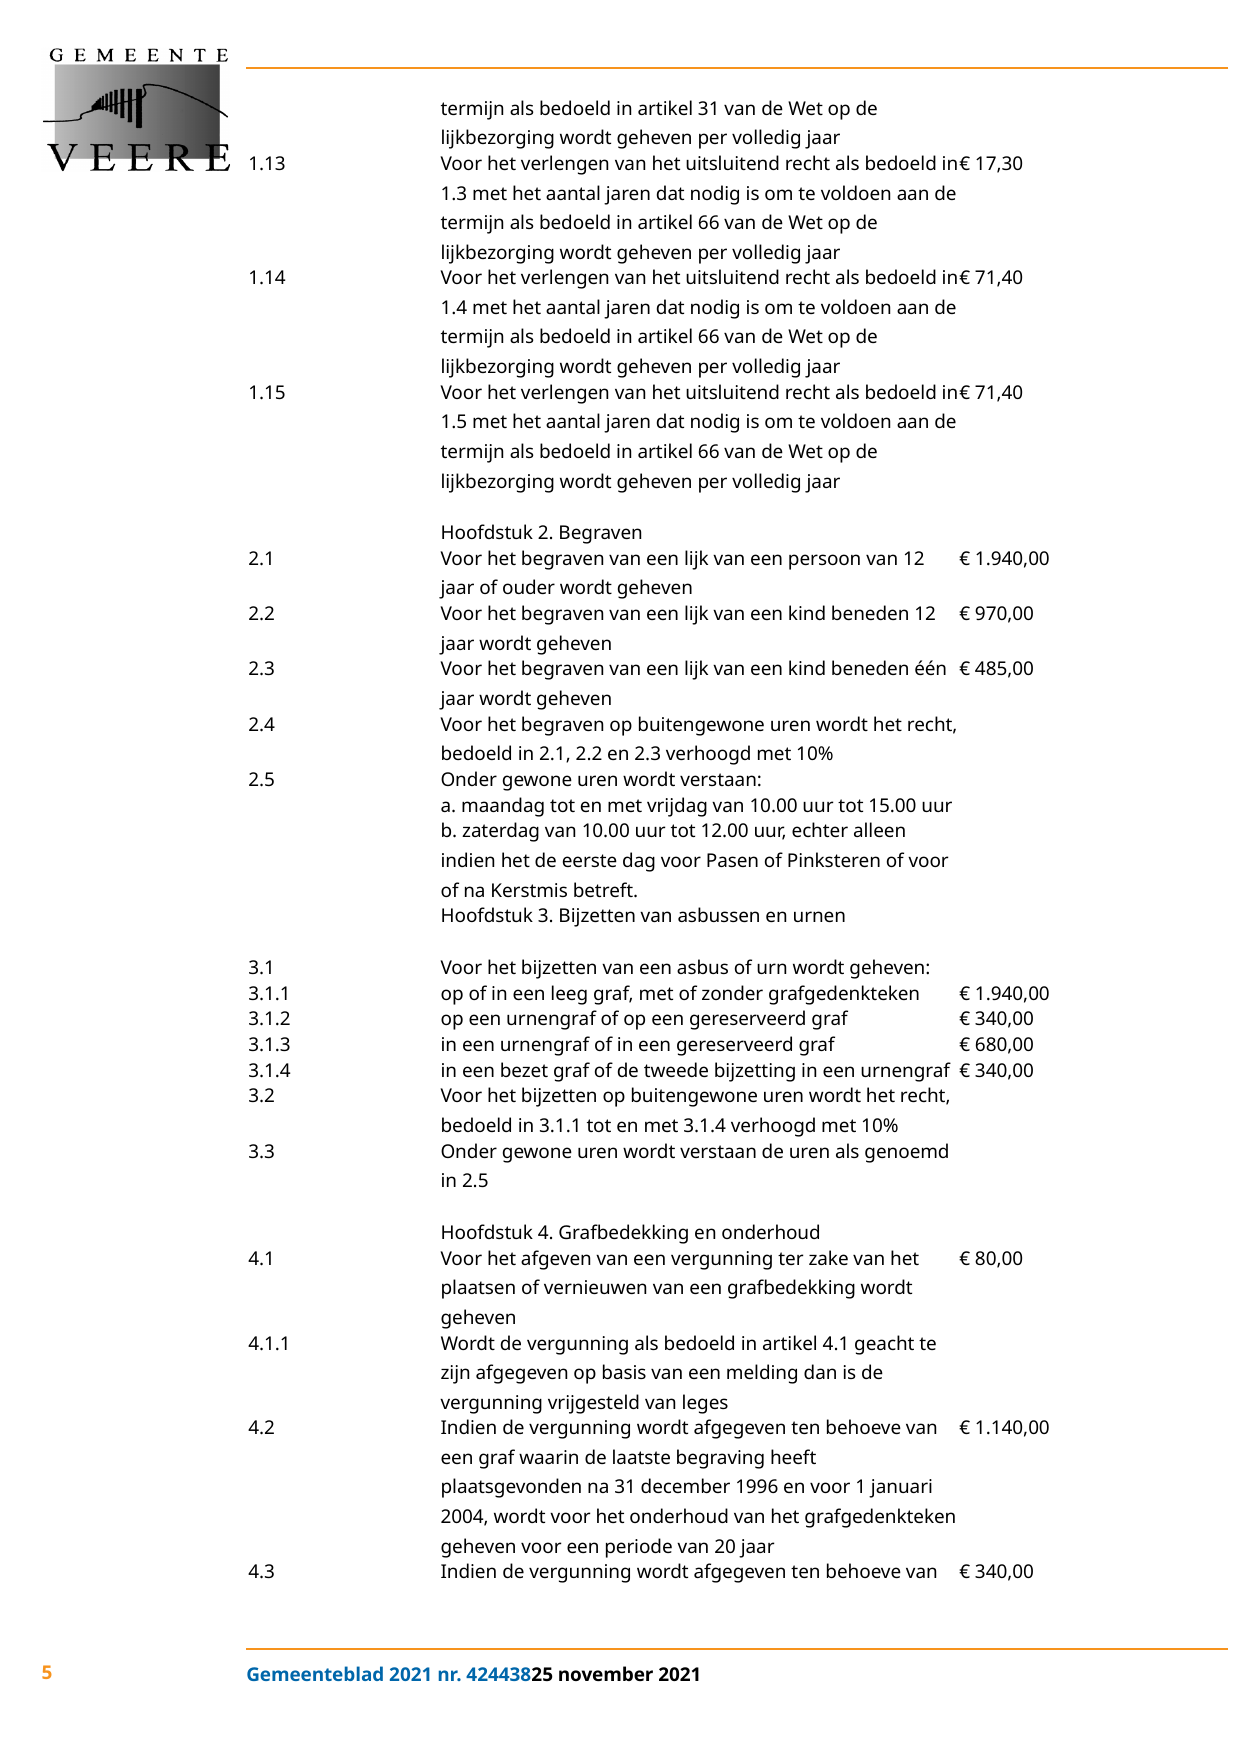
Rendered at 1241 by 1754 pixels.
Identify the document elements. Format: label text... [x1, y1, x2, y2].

table_cell € 340,00 [959, 1057, 1152, 1083]
table_cell 4.1 [248, 1245, 440, 1330]
table_cell [248, 903, 440, 928]
table_cell [440, 928, 959, 954]
table_cell 4.1.1 [248, 1330, 440, 1414]
table_cell Indien de vergunning wordt afgegeven ten behoeve van [440, 1559, 959, 1584]
table_cell termijn als bedoeld in artikel 31 van de Wet op de lijkbezorging wordt geheven per volledig jaar [440, 95, 959, 150]
table_cell [959, 1138, 1152, 1193]
table_cell Wordt de vergunning als bedoeld in artikel 4.1 geacht te zijn afgegeven op basis van een melding dan is de vergunning vrijgesteld van leges [440, 1330, 959, 1414]
table_cell Voor het verlengen van het uitsluitend recht als bedoeld in 1.3 met het aantal jaren dat nodig is om te voldoen aan de termijn als bedoeld in artikel 66 van de Wet op de lijkbezorging wordt geheven per volledig jaar [440, 150, 959, 264]
table_cell b. zaterdag van 10.00 uur tot 12.00 uur, echter alleen indien het de eerste dag voor Pasen of Pinksteren of voor of na Kerstmis betreft. [440, 818, 959, 903]
table_cell [959, 519, 1152, 545]
table_cell Hoofdstuk 2. Begraven [440, 519, 959, 545]
table_cell op een urnengraf of op een gereserveerd graf [440, 1006, 959, 1031]
table_cell [248, 928, 440, 954]
table_cell [959, 928, 1152, 954]
table_cell € 17,30 [959, 150, 1152, 264]
table_cell [959, 1330, 1152, 1414]
table_cell [959, 903, 1152, 928]
table_cell 2.3 [248, 656, 440, 711]
table_cell € 80,00 [959, 1245, 1152, 1330]
table_cell [248, 494, 440, 519]
table_cell in een bezet graf of de tweede bijzetting in een urnengraf [440, 1057, 959, 1083]
table_cell Voor het begraven van een lijk van een persoon van 12 jaar of ouder wordt geheven [440, 545, 959, 600]
picture [41, 47, 231, 172]
table_cell Indien de vergunning wordt afgegeven ten behoeve van een graf waarin de laatste begraving heeft plaatsgevonden na 31 december 1996 en voor 1 januari 2004, wordt voor het onderhoud van het grafgedenkteken geheven voor een periode van 20 jaar [440, 1415, 959, 1559]
table_cell in een urnengraf of in een gereserveerd graf [440, 1031, 959, 1057]
table_cell 3.1.2 [248, 1006, 440, 1031]
table_cell 2.4 [248, 711, 440, 766]
table_cell 3.3 [248, 1138, 440, 1193]
table_cell Voor het afgeven van een vergunning ter zake van het plaatsen of vernieuwen van een grafbedekking wordt geheven [440, 1245, 959, 1330]
table_cell € 485,00 [959, 656, 1152, 711]
table_cell [959, 792, 1152, 818]
table_cell [248, 95, 440, 150]
table_cell € 71,40 [959, 265, 1152, 379]
table_cell [959, 1083, 1152, 1138]
table_cell Voor het begraven van een lijk van een kind beneden 12 jaar wordt geheven [440, 600, 959, 656]
table_cell [959, 818, 1152, 903]
table_cell [248, 818, 440, 903]
table_cell € 71,40 [959, 379, 1152, 493]
table_cell € 1.940,00 [959, 545, 1152, 600]
table_cell 3.1.1 [248, 980, 440, 1006]
table_cell € 340,00 [959, 1006, 1152, 1031]
table_cell 1.15 [248, 379, 440, 493]
table_cell Voor het begraven van een lijk van een kind beneden één jaar wordt geheven [440, 656, 959, 711]
table_cell € 970,00 [959, 600, 1152, 656]
table_cell Voor het verlengen van het uitsluitend recht als bedoeld in 1.5 met het aantal jaren dat nodig is om te voldoen aan de termijn als bedoeld in artikel 66 van de Wet op de lijkbezorging wordt geheven per volledig jaar [440, 379, 959, 493]
table_cell [248, 1219, 440, 1245]
table_cell op of in een leeg graf, met of zonder grafgedenkteken [440, 980, 959, 1006]
table_cell Hoofdstuk 4. Grafbedekking en onderhoud [440, 1219, 959, 1245]
table_cell 2.1 [248, 545, 440, 600]
table_cell € 340,00 [959, 1559, 1152, 1584]
table_cell [440, 494, 959, 519]
table_cell [959, 1219, 1152, 1245]
table_cell 3.1.4 [248, 1057, 440, 1083]
table_cell [959, 711, 1152, 766]
table_cell [248, 1193, 440, 1219]
table_cell [440, 1193, 959, 1219]
table_cell [248, 792, 440, 818]
table_cell Voor het bijzetten van een asbus of urn wordt geheven: [440, 954, 959, 980]
table_cell 3.2 [248, 1083, 440, 1138]
table_cell [959, 954, 1152, 980]
table_cell 2.5 [248, 766, 440, 792]
table_cell [248, 519, 440, 545]
table_cell Voor het bijzetten op buitengewone uren wordt het recht, bedoeld in 3.1.1 tot en met 3.1.4 verhoogd met 10% [440, 1083, 959, 1138]
table_cell 4.2 [248, 1415, 440, 1559]
table_cell 4.3 [248, 1559, 440, 1584]
table_cell a. maandag tot en met vrijdag van 10.00 uur tot 15.00 uur [440, 792, 959, 818]
table_cell 1.13 [248, 150, 440, 264]
table_cell [959, 1193, 1152, 1219]
table_cell Hoofdstuk 3. Bijzetten van asbussen en urnen [440, 903, 959, 928]
table_cell € 1.940,00 [959, 980, 1152, 1006]
table_cell [959, 766, 1152, 792]
table_cell Voor het verlengen van het uitsluitend recht als bedoeld in 1.4 met het aantal jaren dat nodig is om te voldoen aan de termijn als bedoeld in artikel 66 van de Wet op de lijkbezorging wordt geheven per volledig jaar [440, 265, 959, 379]
table_cell Onder gewone uren wordt verstaan: [440, 766, 959, 792]
table_cell Voor het begraven op buitengewone uren wordt het recht, bedoeld in 2.1, 2.2 en 2.3 verhoogd met 10% [440, 711, 959, 766]
table_cell 2.2 [248, 600, 440, 656]
table_cell 1.14 [248, 265, 440, 379]
table_cell € 1.140,00 [959, 1415, 1152, 1559]
table_cell € 680,00 [959, 1031, 1152, 1057]
table_cell Onder gewone uren wordt verstaan de uren als genoemd in 2.5 [440, 1138, 959, 1193]
table_cell 3.1 [248, 954, 440, 980]
table_cell [959, 95, 1152, 150]
table_cell [959, 494, 1152, 519]
table_cell 3.1.3 [248, 1031, 440, 1057]
